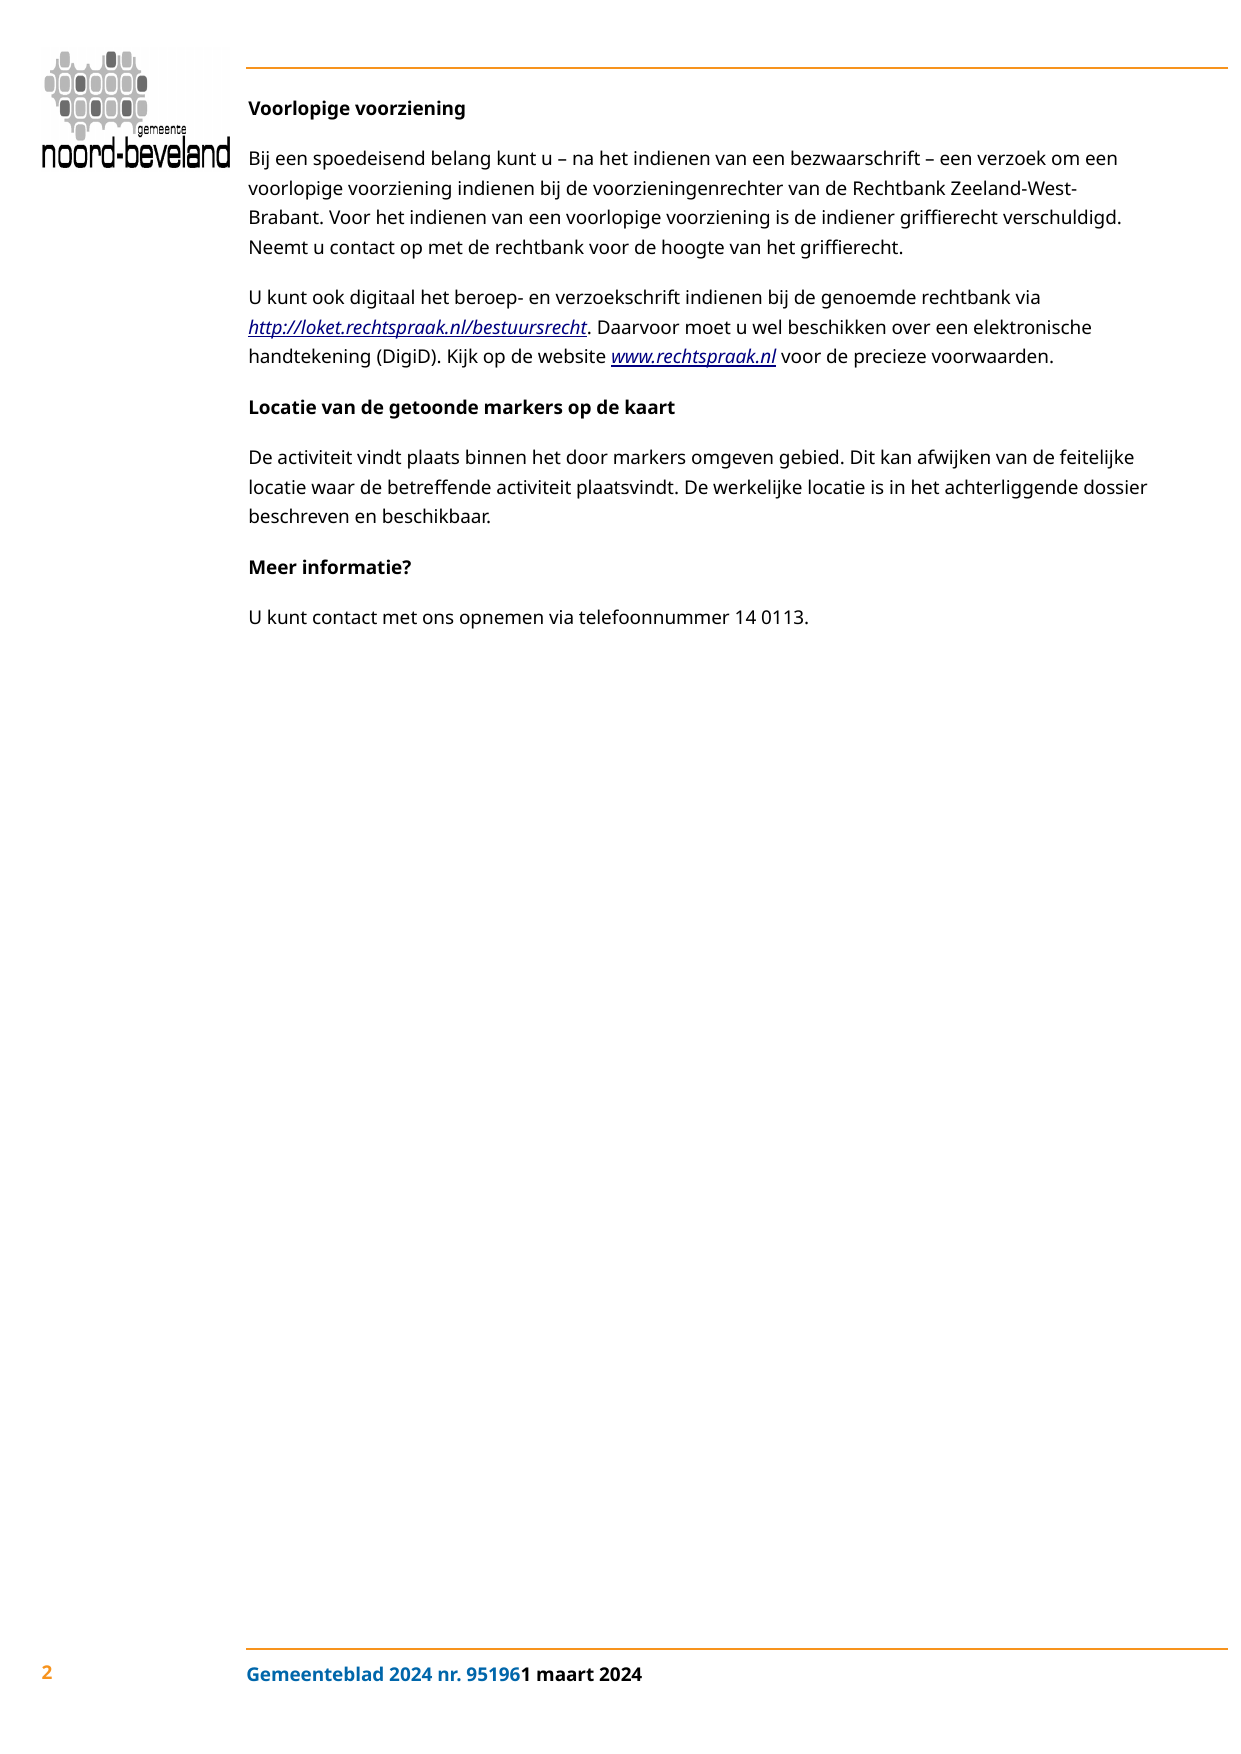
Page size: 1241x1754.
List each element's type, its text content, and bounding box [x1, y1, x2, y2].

text Voorlopige voorziening [248, 95, 1152, 121]
text U kunt ook digitaal het beroep- en verzoekschrift indienen bij de genoemde rechtbank via http://loket.rechtspraak.nl/bestuursrecht. Daarvoor moet u wel beschikken over een elektronische handtekening (DigiD). Kijk op de website www.rechtspraak.nl voor de precieze voorwaarden. [248, 284, 1152, 369]
text De activiteit vindt plaats binnen het door markers omgeven gebied. Dit kan afwijken van de feitelijke locatie waar de betreffende activiteit plaatsvindt. De werkelijke locatie is in het achterliggende dossier beschreven en beschikbaar. [248, 444, 1152, 529]
picture [41, 47, 231, 172]
text Meer informatie? [248, 554, 1152, 580]
text U kunt contact met ons opnemen via telefoonnummer 14 0113. [248, 604, 1152, 630]
text Bij een spoedeisend belang kunt u – na het indienen van een bezwaarschrift – een verzoek om een voorlopige voorziening indienen bij de voorzieningenrechter van de Rechtbank Zeeland-West-Brabant. Voor het indienen van een voorlopige voorziening is de indiener griffierecht verschuldigd. Neemt u contact op met de rechtbank voor de hoogte van het griffierecht. [248, 145, 1152, 260]
text Locatie van de getoonde markers op de kaart [248, 394, 1152, 420]
